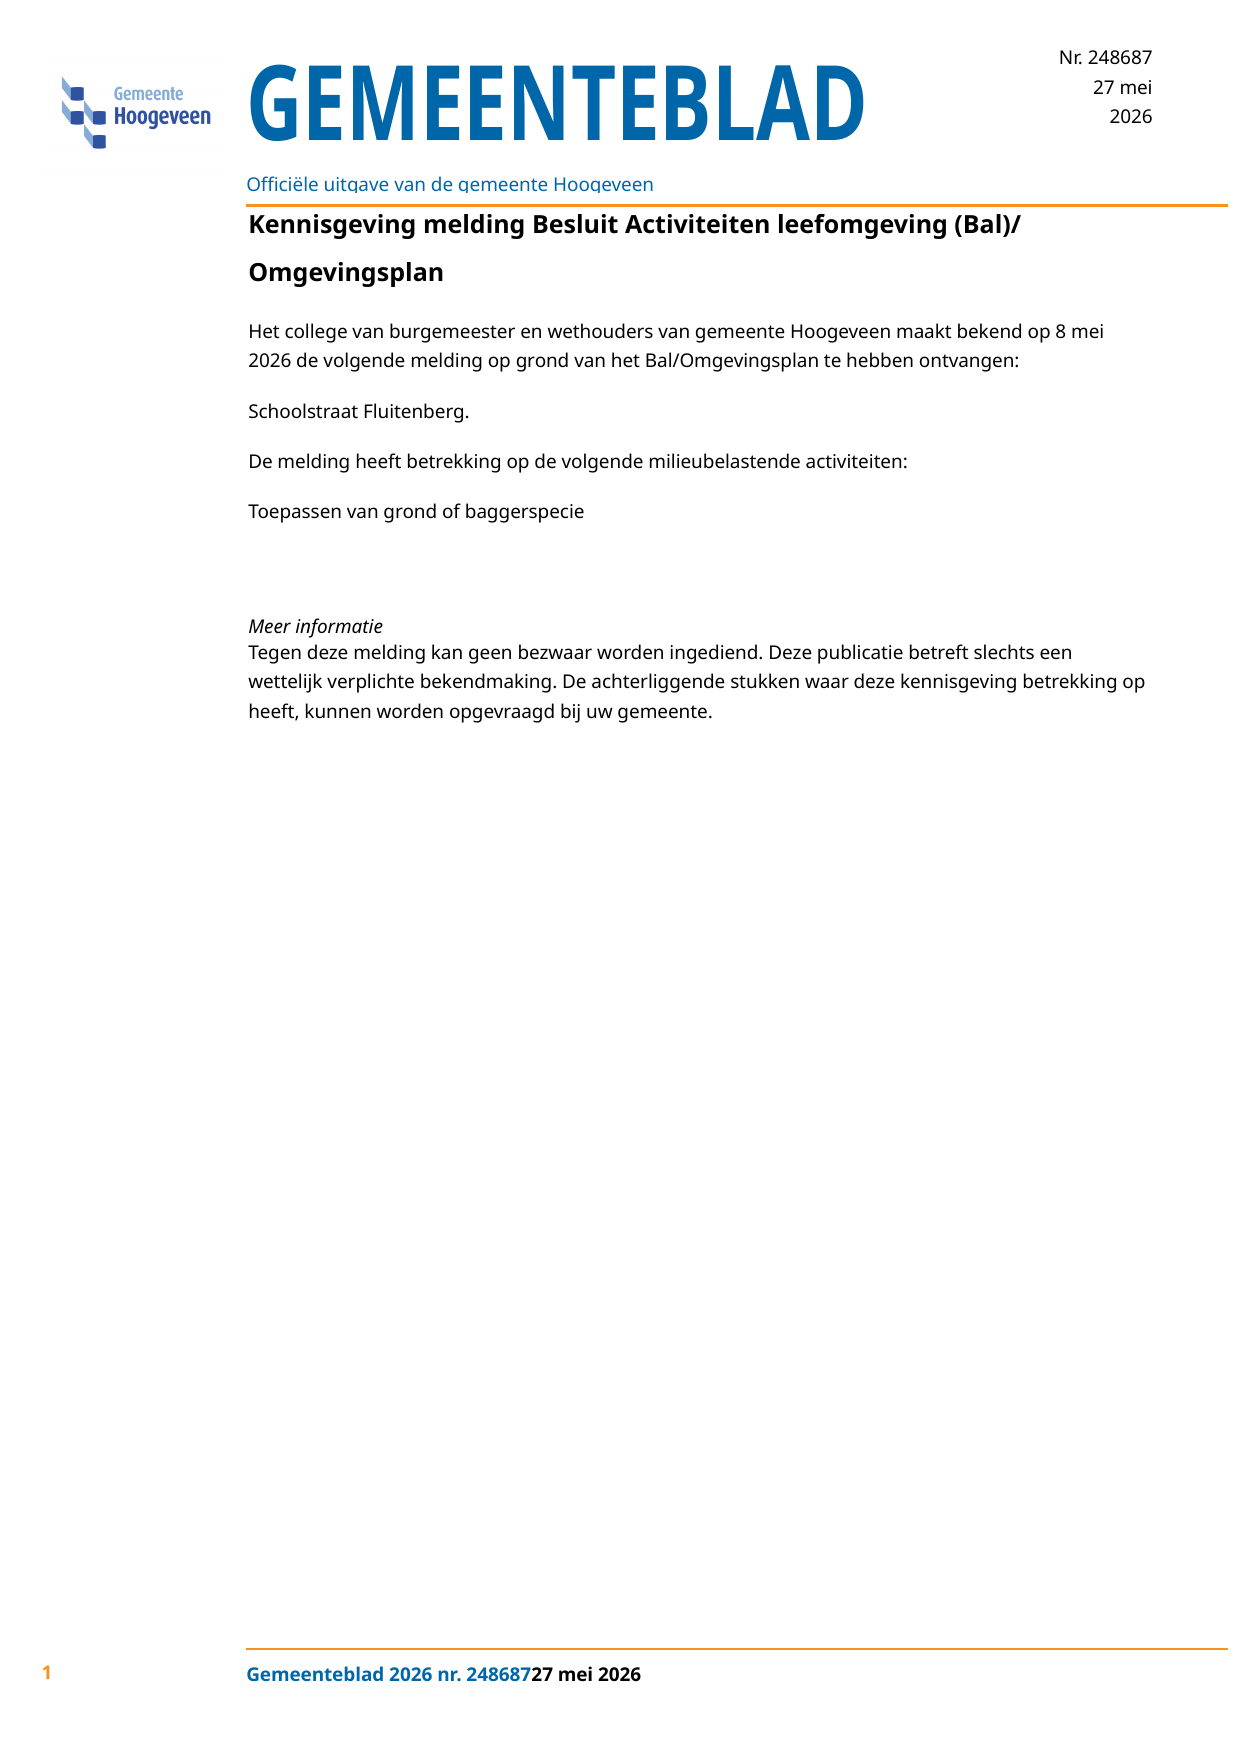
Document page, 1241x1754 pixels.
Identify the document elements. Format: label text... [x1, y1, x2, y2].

text Kennisgeving melding Besluit Activiteiten leefomgeving (Bal)/ Omgevingsplan [248, 207, 1152, 288]
text Schoolstraat Fluitenberg. [248, 398, 1152, 424]
picture [41, 47, 231, 172]
text Tegen deze melding kan geen bezwaar worden ingediend. Deze publicatie betreft slechts een wettelijk verplichte bekendmaking. De achterliggende stukken waar deze kennisgeving betrekking op heeft, kunnen worden opgevraagd bij uw gemeente. [248, 639, 1152, 724]
text Toepassen van grond of baggerspecie [248, 499, 1152, 524]
text Het college van burgemeester en wethouders van gemeente Hoogeveen maakt bekend op 8 mei 2026 de volgende melding op grond van het Bal/Omgevingsplan te hebben ontvangen: [248, 318, 1152, 373]
text Meer informatie [248, 613, 1152, 639]
text De melding heeft betrekking op de volgende milieubelastende activiteiten: [248, 448, 1152, 474]
